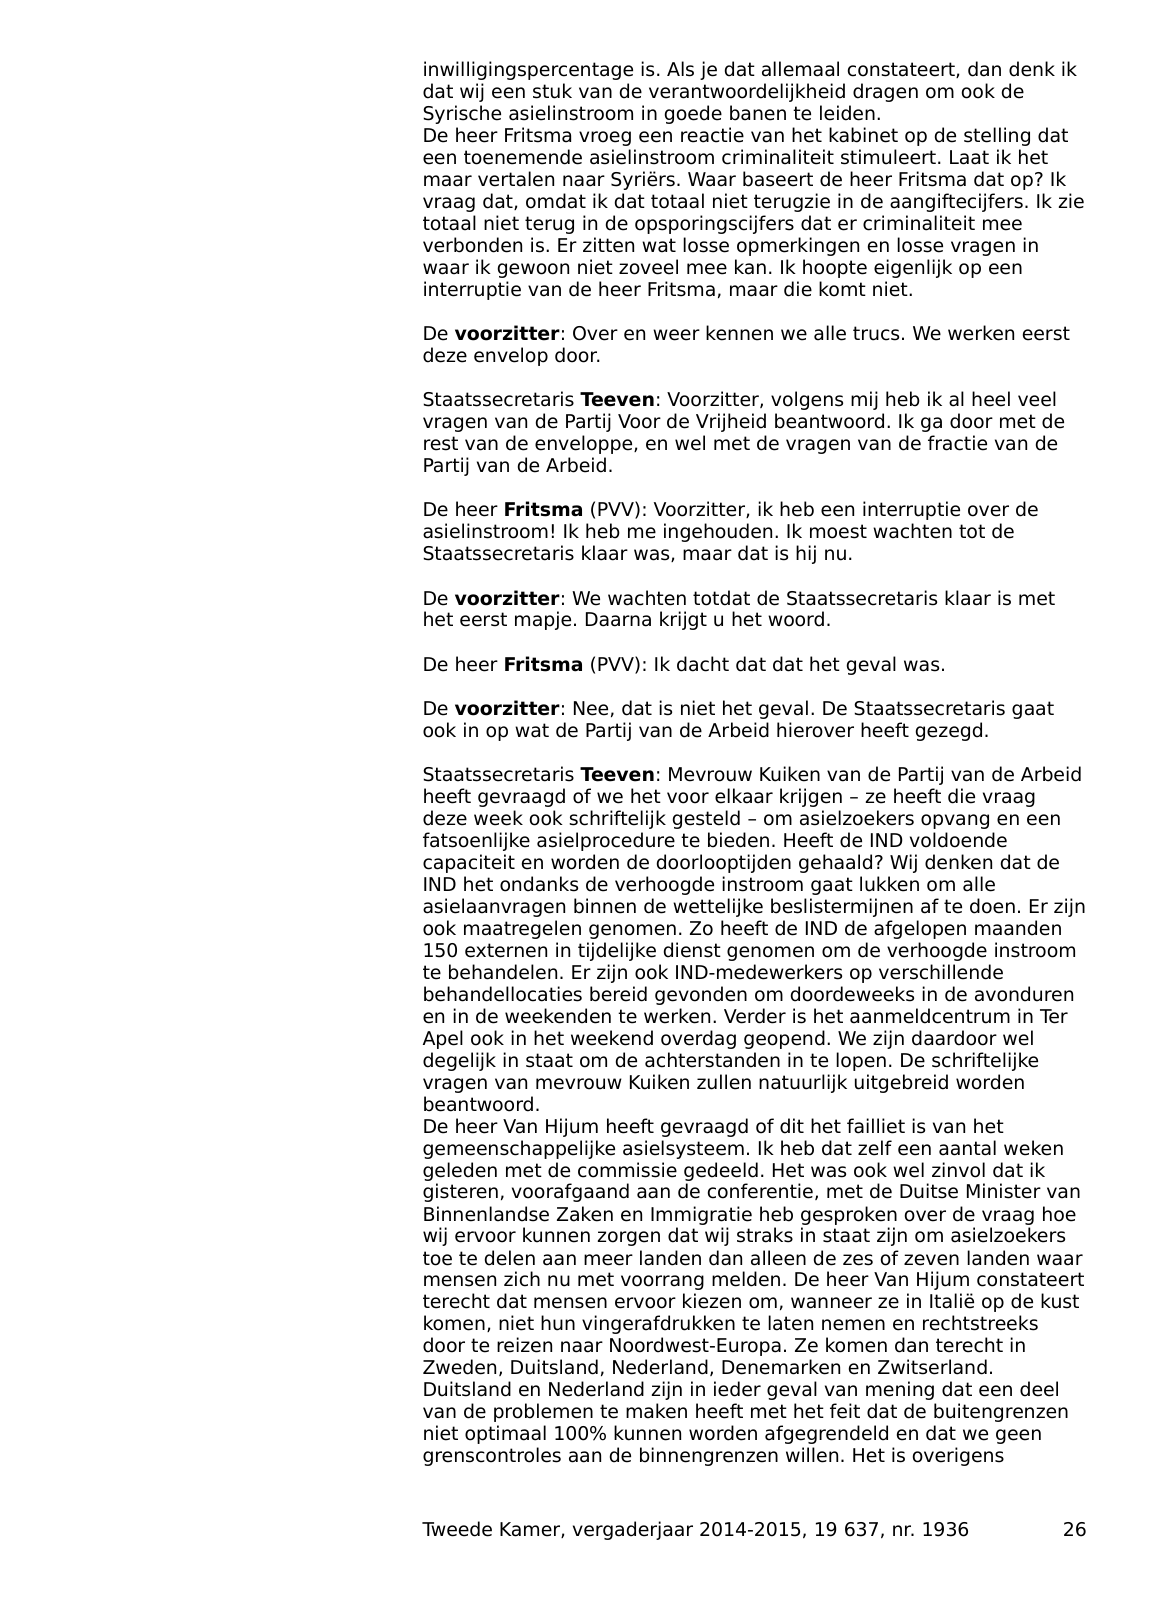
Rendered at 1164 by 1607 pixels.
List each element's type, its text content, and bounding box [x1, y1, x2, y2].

text Staatssecretaris Teeven: Mevrouw Kuiken van de Partij van de Arbeid heeft gevraagd of we het voor elkaar krijgen – ze heeft die vraag deze week ook schriftelijk gesteld – om asielzoekers opvang en een fatsoenlijke asielprocedure te bieden. Heeft de IND voldoende capaciteit en worden de doorlooptijden gehaald? Wij denken dat de IND het ondanks de verhoogde instroom gaat lukken om alle asielaanvragen binnen de wettelijke beslistermijnen af te doen. Er zijn ook maatregelen genomen. Zo heeft de IND de afgelopen maanden 150 externen in tijdelijke dienst genomen om de verhoogde instroom te behandelen. Er zijn ook IND-medewerkers op verschillende behandellocaties bereid gevonden om doordeweeks in de avonduren en in de weekenden te werken. Verder is het aanmeldcentrum in Ter Apel ook in het weekend overdag geopend. We zijn daardoor wel degelijk in staat om de achterstanden in te lopen. De schriftelijke vragen van mevrouw Kuiken zullen natuurlijk uitgebreid worden beantwoord. [422, 764, 1087, 1116]
text De heer Van Hijum heeft gevraagd of dit het failliet is van het gemeenschappelijke asielsysteem. Ik heb dat zelf een aantal weken geleden met de commissie gedeeld. Het was ook wel zinvol dat ik gisteren, voorafgaand aan de conferentie, met de Duitse Minister van Binnenlandse Zaken en Immigratie heb gesproken over de vraag hoe wij ervoor kunnen zorgen dat wij straks in staat zijn om asielzoekers toe te delen aan meer landen dan alleen de zes of zeven landen waar mensen zich nu met voorrang melden. De heer Van Hijum constateert terecht dat mensen ervoor kiezen om, wanneer ze in Italië op de kust komen, niet hun vingerafdrukken te laten nemen en rechtstreeks door te reizen naar Noordwest-Europa. Ze komen dan terecht in Zweden, Duitsland, Nederland, Denemarken en Zwitserland. [422, 1116, 1087, 1379]
text De voorzitter: Nee, dat is niet het geval. De Staatssecretaris gaat ook in op wat de Partij van de Arbeid hierover heeft gezegd. [422, 698, 1087, 742]
text De heer Fritsma vroeg een reactie van het kabinet op de stelling dat een toenemende asielinstroom criminaliteit stimuleert. Laat ik het maar vertalen naar Syriërs. Waar baseert de heer Fritsma dat op? Ik vraag dat, omdat ik dat totaal niet terugzie in de aangiftecijfers. Ik zie totaal niet terug in de opsporingscijfers dat er criminaliteit mee verbonden is. Er zitten wat losse opmerkingen en losse vragen in waar ik gewoon niet zoveel mee kan. Ik hoopte eigenlijk op een interruptie van de heer Fritsma, maar die komt niet. [422, 125, 1087, 301]
text Duitsland en Nederland zijn in ieder geval van mening dat een deel van de problemen te maken heeft met het feit dat de buitengrenzen niet optimaal 100% kunnen worden afgegrendeld en dat we geen grenscontroles aan de binnengrenzen willen. Het is overigens [422, 1379, 1087, 1467]
text De heer Fritsma (PVV): Voorzitter, ik heb een interruptie over de asielinstroom! Ik heb me ingehouden. Ik moest wachten tot de Staatssecretaris klaar was, maar dat is hij nu. [422, 499, 1087, 565]
text De voorzitter: We wachten totdat de Staatssecretaris klaar is met het eerst mapje. Daarna krijgt u het woord. [422, 587, 1087, 631]
text Staatssecretaris Teeven: Voorzitter, volgens mij heb ik al heel veel vragen van de Partij Voor de Vrijheid beantwoord. Ik ga door met de rest van de enveloppe, en wel met de vragen van de fractie van de Partij van de Arbeid. [422, 389, 1087, 477]
text inwilligingspercentage is. Als je dat allemaal constateert, dan denk ik dat wij een stuk van de verantwoordelijkheid dragen om ook de Syrische asielinstroom in goede banen te leiden. [422, 59, 1087, 125]
text De voorzitter: Over en weer kennen we alle trucs. We werken eerst deze envelop door. [422, 323, 1087, 367]
text De heer Fritsma (PVV): Ik dacht dat dat het geval was. [422, 653, 1087, 676]
